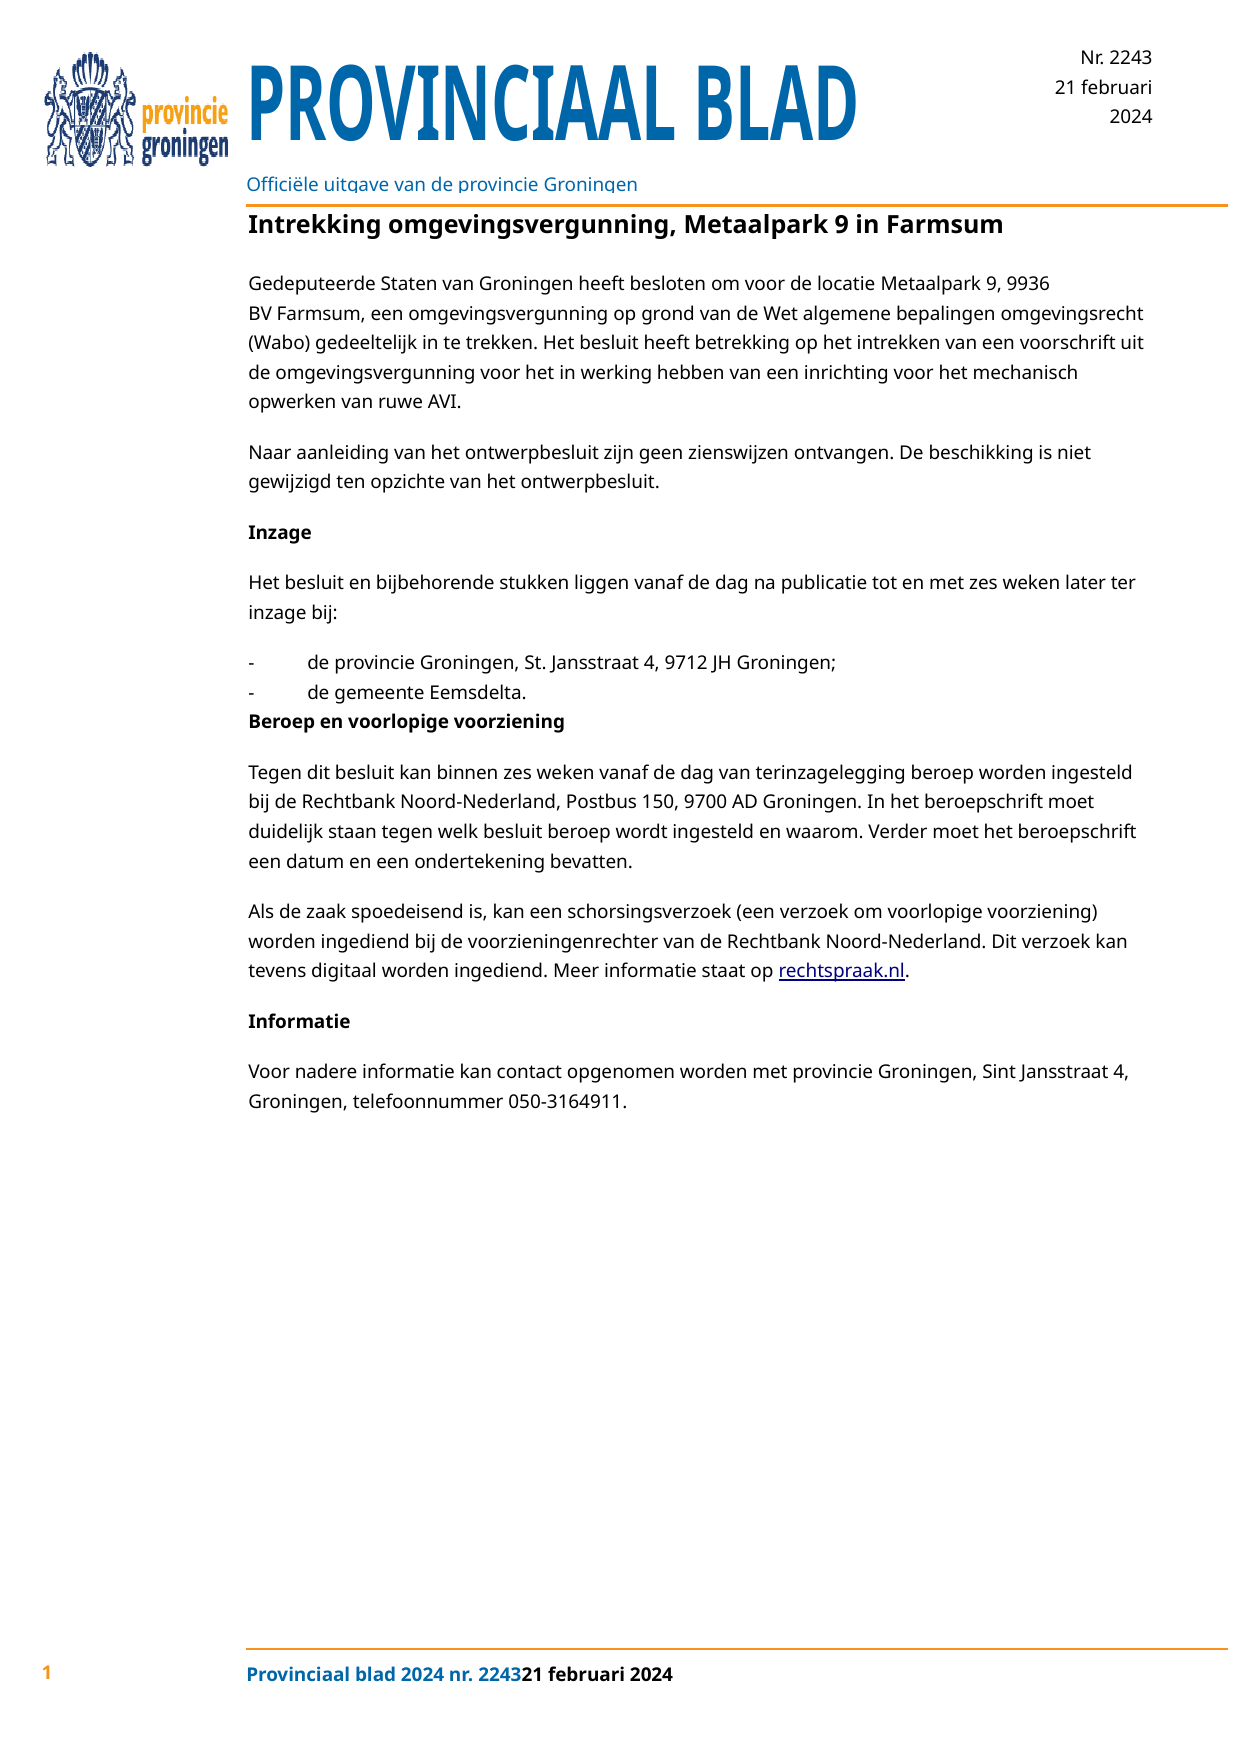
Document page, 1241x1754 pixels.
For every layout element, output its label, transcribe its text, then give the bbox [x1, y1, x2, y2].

text Gedeputeerde Staten van Groningen heeft besloten om voor de locatie Metaalpark 9, 9936 BV Farmsum, een omgevingsvergunning op grond van de Wet algemene bepalingen omgevingsrecht (Wabo) gedeeltelijk in te trekken. Het besluit heeft betrekking op het intrekken van een voorschrift uit de omgevingsvergunning voor het in werking hebben van een inrichting voor het mechanisch opwerken van ruwe AVI. [248, 270, 1152, 414]
text Inzage [248, 519, 1152, 545]
list de provincie Groningen, St. Jansstraat 4, 9712 JH Groningen; [248, 649, 1152, 675]
text Het besluit en bijbehorende stukken liggen vanaf de dag na publicatie tot en met zes weken later ter inzage bij: [248, 569, 1152, 625]
text Tegen dit besluit kan binnen zes weken vanaf de dag van terinzagelegging beroep worden ingesteld bij de Rechtbank Noord-Nederland, Postbus 150, 9700 AD Groningen. In het beroepschrift moet duidelijk staan tegen welk besluit beroep wordt ingesteld en waarom. Verder moet het beroepschrift een datum en een ondertekening bevatten. [248, 759, 1152, 873]
text Informatie [248, 1008, 1152, 1033]
text Intrekking omgevingsvergunning, Metaalpark 9 in Farmsum [248, 207, 1152, 241]
picture [41, 47, 231, 172]
text Beroep en voorlopige voorziening [248, 709, 1152, 734]
text Voor nadere informatie kan contact opgenomen worden met provincie Groningen, Sint Jansstraat 4, Groningen, telefoonnummer 050-3164911. [248, 1058, 1152, 1113]
list de gemeente Eemsdelta. [248, 679, 1152, 705]
text Naar aanleiding van het ontwerpbesluit zijn geen zienswijzen ontvangen. De beschikking is niet gewijzigd ten opzichte van het ontwerpbesluit. [248, 439, 1152, 494]
text Als de zaak spoedeisend is, kan een schorsingsverzoek (een verzoek om voorlopige voorziening) worden ingediend bij de voorzieningenrechter van de Rechtbank Noord-Nederland. Dit verzoek kan tevens digitaal worden ingediend. Meer informatie staat op rechtspraak.nl. [248, 898, 1152, 983]
